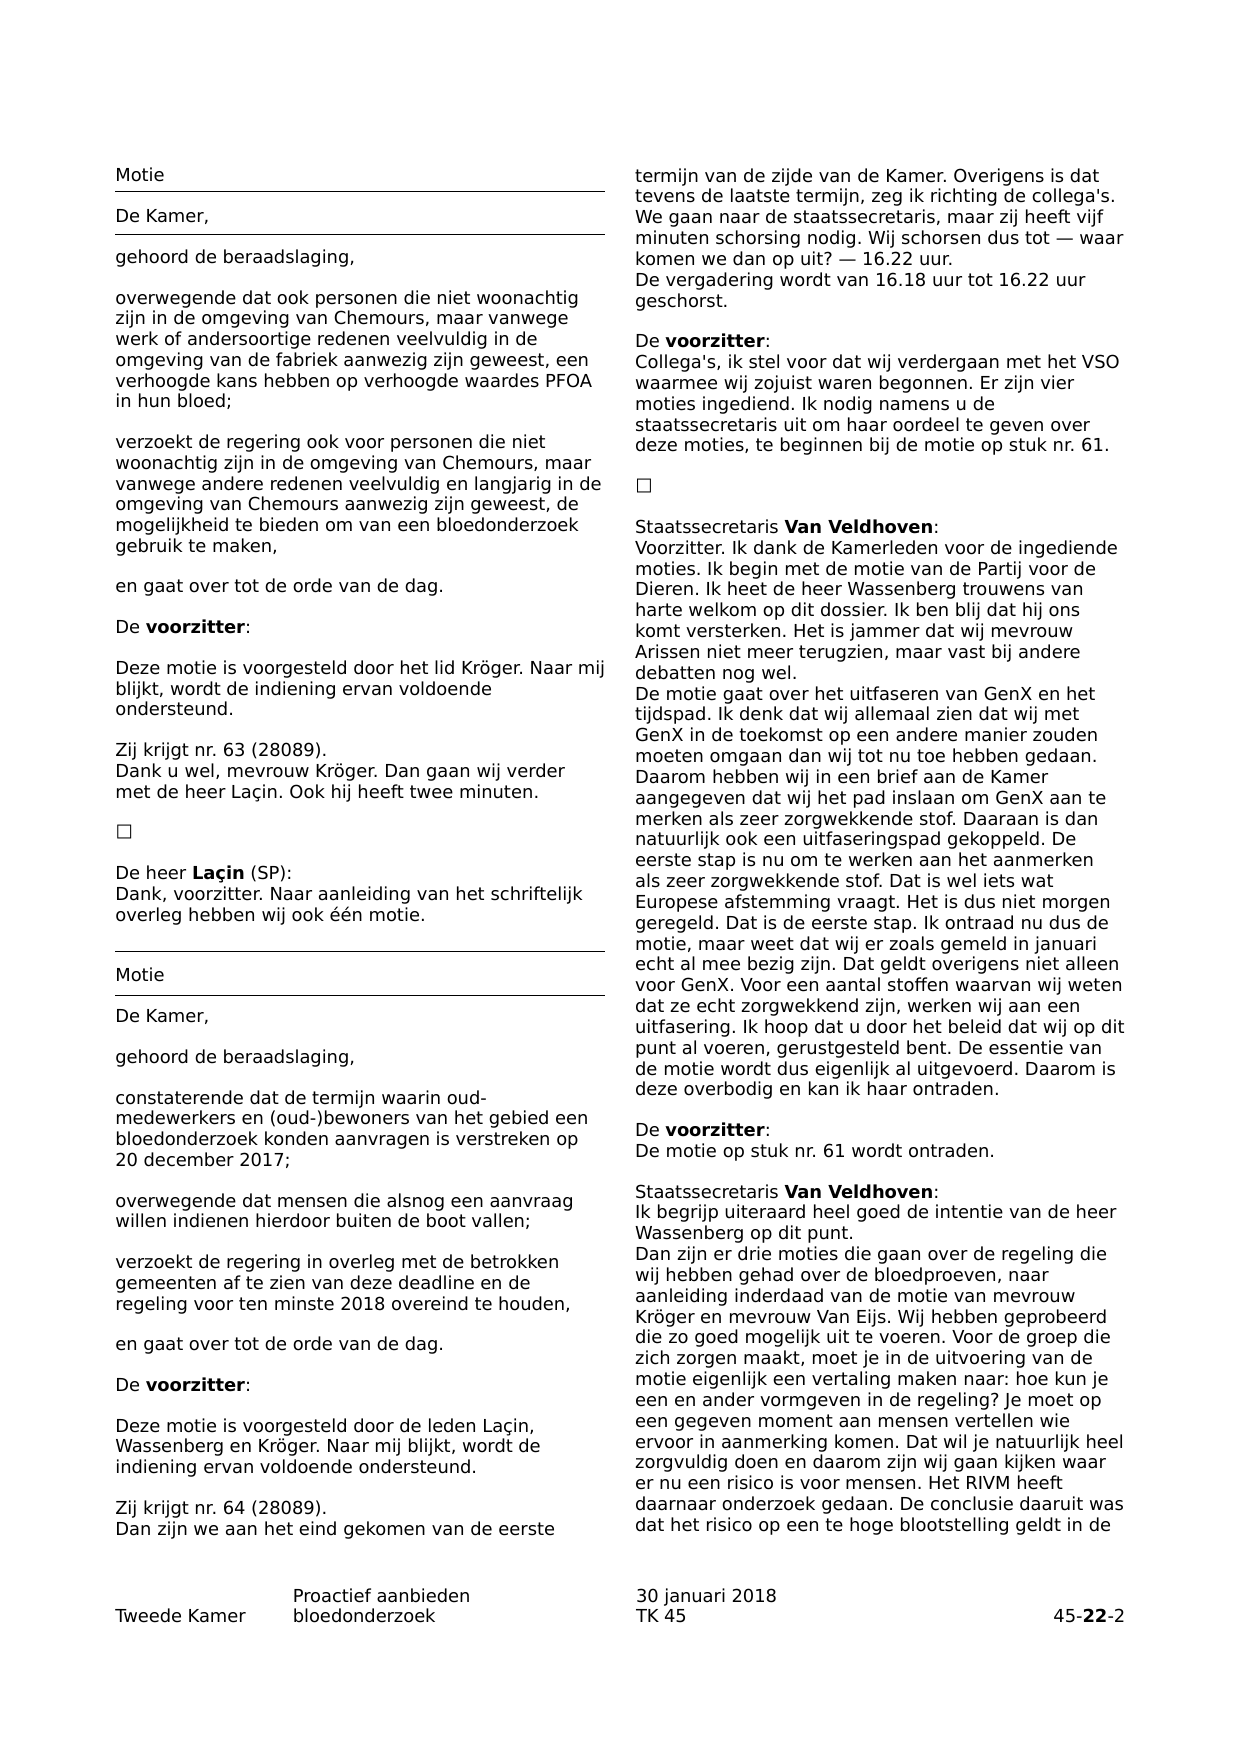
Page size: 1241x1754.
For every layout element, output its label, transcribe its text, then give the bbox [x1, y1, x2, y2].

text De voorzitter: [635, 331, 1125, 352]
text ⬜ [635, 476, 1125, 497]
text Zij krijgt nr. 64 (28089). [115, 1498, 605, 1518]
text gehoord de beraadslaging, [115, 247, 605, 267]
text De Kamer, [115, 206, 605, 227]
text De heer Laçin (SP): [115, 863, 605, 884]
text ⬜ [115, 822, 605, 843]
text Deze motie is voorgesteld door het lid Kröger. Naar mij blijkt, wordt de indiening ervan voldoende ondersteund. [115, 658, 605, 720]
text De Kamer, [115, 1006, 605, 1027]
text verzoekt de regering ook voor personen die niet woonachtig zijn in de omgeving van Chemours, maar vanwege andere redenen veelvuldig en langjarig in de omgeving van Chemours aanwezig zijn geweest, de mogelijkheid te bieden om van een bloedonderzoek gebruik te maken, [115, 432, 605, 556]
text Ik begrijp uiteraard heel goed de intentie van de heer Wassenberg op dit punt. [635, 1202, 1125, 1244]
text overwegende dat mensen die alsnog een aanvraag willen indienen hierdoor buiten de boot vallen; [115, 1190, 605, 1232]
text overwegende dat ook personen die niet woonachtig zijn in de omgeving van Chemours, maar vanwege werk of andersoortige redenen veelvuldig in de omgeving van de fabriek aanwezig zijn geweest, een verhoogde kans hebben op verhoogde waardes PFOA in hun bloed; [115, 287, 605, 412]
text De motie op stuk nr. 61 wordt ontraden. [635, 1141, 1125, 1162]
text Motie [115, 165, 605, 186]
text Staatssecretaris Van Veldhoven: [635, 517, 1125, 537]
text Deze motie is voorgesteld door de leden Laçin, Wassenberg en Kröger. Naar mij blijkt, wordt de indiening ervan voldoende ondersteund. [115, 1416, 605, 1478]
text Dank u wel, mevrouw Kröger. Dan gaan wij verder met de heer Laçin. Ook hij heeft twee minuten. [115, 761, 605, 802]
text termijn van de zijde van de Kamer. Overigens is dat tevens de laatste termijn, zeg ik richting de collega's. We gaan naar de staatssecretaris, maar zij heeft vijf minuten schorsing nodig. Wij schorsen dus tot — waar komen we dan op uit? — 16.22 uur. [635, 165, 1125, 269]
text verzoekt de regering in overleg met de betrokken gemeenten af te zien van deze deadline en de regeling voor ten minste 2018 overeind te houden, [115, 1252, 605, 1314]
text Dank, voorzitter. Naar aanleiding van het schriftelijk overleg hebben wij ook één motie. [115, 884, 605, 925]
text constaterende dat de termijn waarin oud-medewerkers en (oud-)bewoners van het gebied een bloedonderzoek konden aanvragen is verstreken op 20 december 2017; [115, 1087, 605, 1170]
text De voorzitter: [115, 1375, 605, 1396]
text Collega's, ik stel voor dat wij verdergaan met het VSO waarmee wij zojuist waren begonnen. Er zijn vier moties ingediend. Ik nodig namens u de staatssecretaris uit om haar oordeel te geven over deze moties, te beginnen bij de motie op stuk nr. 61. [635, 352, 1125, 456]
text en gaat over tot de orde van de dag. [115, 1334, 605, 1355]
text gehoord de beraadslaging, [115, 1047, 605, 1067]
text De voorzitter: [115, 617, 605, 638]
text en gaat over tot de orde van de dag. [115, 576, 605, 597]
text De motie gaat over het uitfaseren van GenX en het tijdspad. Ik denk dat wij allemaal zien dat wij met GenX in de toekomst op een andere manier zouden moeten omgaan dan wij tot nu toe hebben gedaan. Daarom hebben wij in een brief aan de Kamer aangegeven dat wij het pad inslaan om GenX aan te merken als zeer zorgwekkende stof. Daaraan is dan natuurlijk ook een uitfaseringspad gekoppeld. De eerste stap is nu om te werken aan het aanmerken als zeer zorgwekkende stof. Dat is wel iets wat Europese afstemming vraagt. Het is dus niet morgen geregeld. Dat is de eerste stap. Ik ontraad nu dus de motie, maar weet dat wij er zoals gemeld in januari echt al mee bezig zijn. Dat geldt overigens niet alleen voor GenX. Voor een aantal stoffen waarvan wij weten dat ze echt zorgwekkend zijn, werken wij aan een uitfasering. Ik hoop dat u door het beleid dat wij op dit punt al voeren, gerustgesteld bent. De essentie van de motie wordt dus eigenlijk al uitgevoerd. Daarom is deze overbodig en kan ik haar ontraden. [635, 683, 1125, 1100]
text Staatssecretaris Van Veldhoven: [635, 1182, 1125, 1202]
text Voorzitter. Ik dank de Kamerleden voor de ingediende moties. Ik begin met de motie van de Partij voor de Dieren. Ik heet de heer Wassenberg trouwens van harte welkom op dit dossier. Ik ben blij dat hij ons komt versterken. Het is jammer dat wij mevrouw Arissen niet meer terugzien, maar vast bij andere debatten nog wel. [635, 537, 1125, 683]
text De voorzitter: [635, 1120, 1125, 1141]
text Dan zijn er drie moties die gaan over de regeling die wij hebben gehad over de bloedproeven, naar aanleiding inderdaad van de motie van mevrouw Kröger en mevrouw Van Eijs. Wij hebben geprobeerd die zo goed mogelijk uit te voeren. Voor de groep die zich zorgen maakt, moet je in de uitvoering van de motie eigenlijk een vertaling maken naar: hoe kun je een en ander vormgeven in de regeling? Je moet op een gegeven moment aan mensen vertellen wie ervoor in aanmerking komen. Dat wil je natuurlijk heel zorgvuldig doen en daarom zijn wij gaan kijken waar er nu een risico is voor mensen. Het RIVM heeft daarnaar onderzoek gedaan. De conclusie daaruit was dat het risico op een te hoge blootstelling geldt in de [635, 1244, 1125, 1536]
text Dan zijn we aan het eind gekomen van de eerste [115, 1518, 605, 1539]
text Zij krijgt nr. 63 (28089). [115, 740, 605, 761]
text Motie [115, 965, 605, 986]
text De vergadering wordt van 16.18 uur tot 16.22 uur geschorst. [635, 269, 1125, 311]
